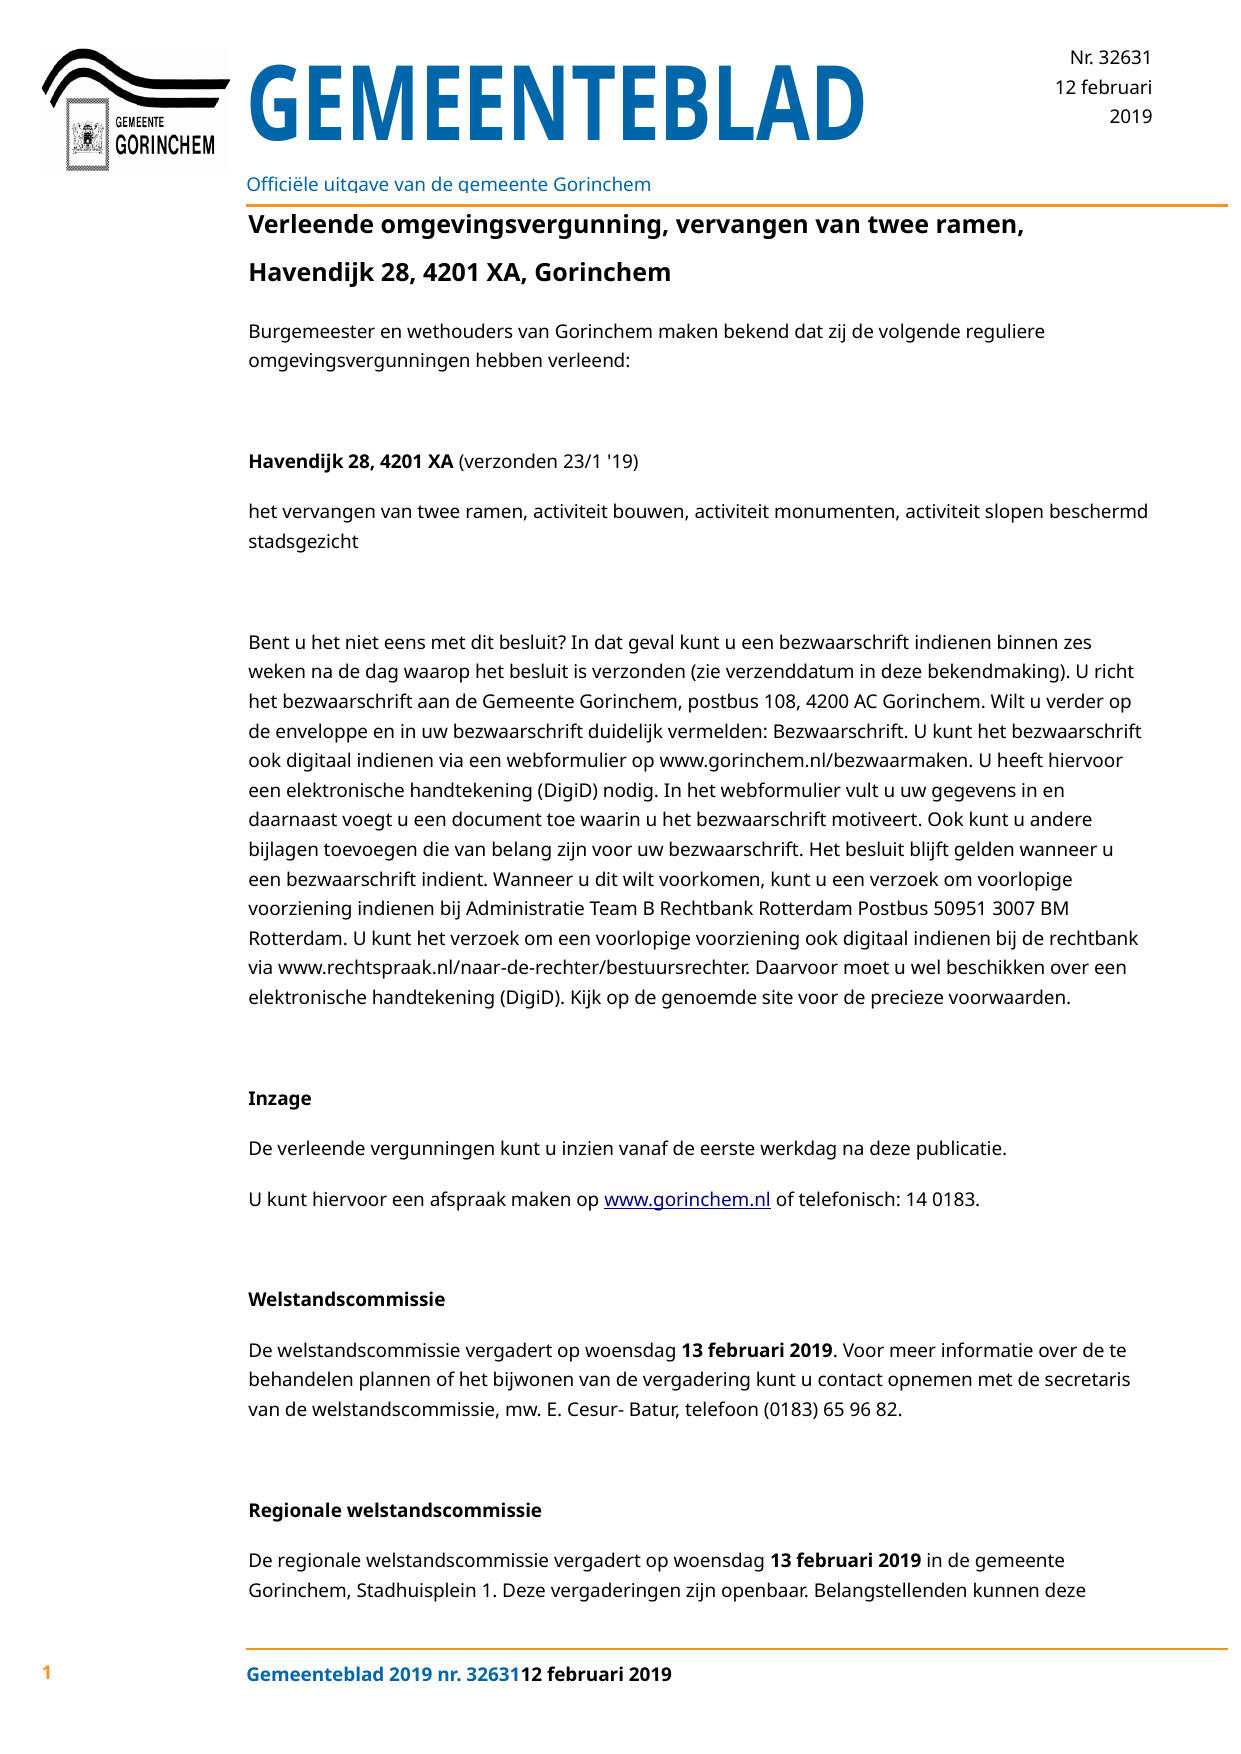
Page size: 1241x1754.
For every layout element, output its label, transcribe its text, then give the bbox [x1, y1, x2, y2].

text De verleende vergunningen kunt u inzien vanaf de eerste werkdag na deze publicatie. [248, 1135, 1152, 1161]
text Havendijk 28, 4201 XA (verzonden 23/1 '19) [248, 448, 1152, 474]
text U kunt hiervoor een afspraak maken op www.gorinchem.nl of telefonisch: 14 0183. [248, 1186, 1152, 1212]
text Burgemeester en wethouders van Gorinchem maken bekend dat zij de volgende reguliere omgevingsvergunningen hebben verleend: [248, 318, 1152, 373]
text Verleende omgevingsvergunning, vervangen van twee ramen, Havendijk 28, 4201 XA, Gorinchem [248, 207, 1152, 288]
text De regionale welstandscommissie vergadert op woensdag 13 februari 2019 in de gemeente Gorinchem, Stadhuisplein 1. Deze vergaderingen zijn openbaar. Belangstellenden kunnen deze [248, 1547, 1152, 1603]
text Regionale welstandscommissie [248, 1497, 1152, 1523]
picture [41, 47, 231, 172]
text De welstandscommissie vergadert op woensdag 13 februari 2019. Voor meer informatie over de te behandelen plannen of het bijwonen van de vergadering kunt u contact opnemen met de secretaris van de welstandscommissie, mw. E. Cesur- Batur, telefoon (0183) 65 96 82. [248, 1337, 1152, 1422]
text Welstandscommissie [248, 1287, 1152, 1312]
text het vervangen van twee ramen, activiteit bouwen, activiteit monumenten, activiteit slopen beschermd stadsgezicht [248, 499, 1152, 554]
text Bent u het niet eens met dit besluit? In dat geval kunt u een bezwaarschrift indienen binnen zes weken na de dag waarop het besluit is verzonden (zie verzenddatum in deze bekendmaking). U richt het bezwaarschrift aan de Gemeente Gorinchem, postbus 108, 4200 AC Gorinchem. Wilt u verder op de enveloppe en in uw bezwaarschrift duidelijk vermelden: Bezwaarschrift. U kunt het bezwaarschrift ook digitaal indienen via een webformulier op www.gorinchem.nl/bezwaarmaken. U heeft hiervoor een elektronische handtekening (DigiD) nodig. In het webformulier vult u uw gegevens in en daarnaast voegt u een document toe waarin u het bezwaarschrift motiveert. Ook kunt u andere bijlagen toevoegen die van belang zijn voor uw bezwaarschrift. Het besluit blijft gelden wanneer u een bezwaarschrift indient. Wanneer u dit wilt voorkomen, kunt u een verzoek om voorlopige voorziening indienen bij Administratie Team B Rechtbank Rotterdam Postbus 50951 3007 BM Rotterdam. U kunt het verzoek om een voorlopige voorziening ook digitaal indienen bij de rechtbank via www.rechtspraak.nl/naar-de-rechter/bestuursrechter. Daarvoor moet u wel beschikken over een elektronische handtekening (DigiD). Kijk op de genoemde site voor de precieze voorwaarden. [248, 629, 1152, 1010]
text Inzage [248, 1085, 1152, 1111]
